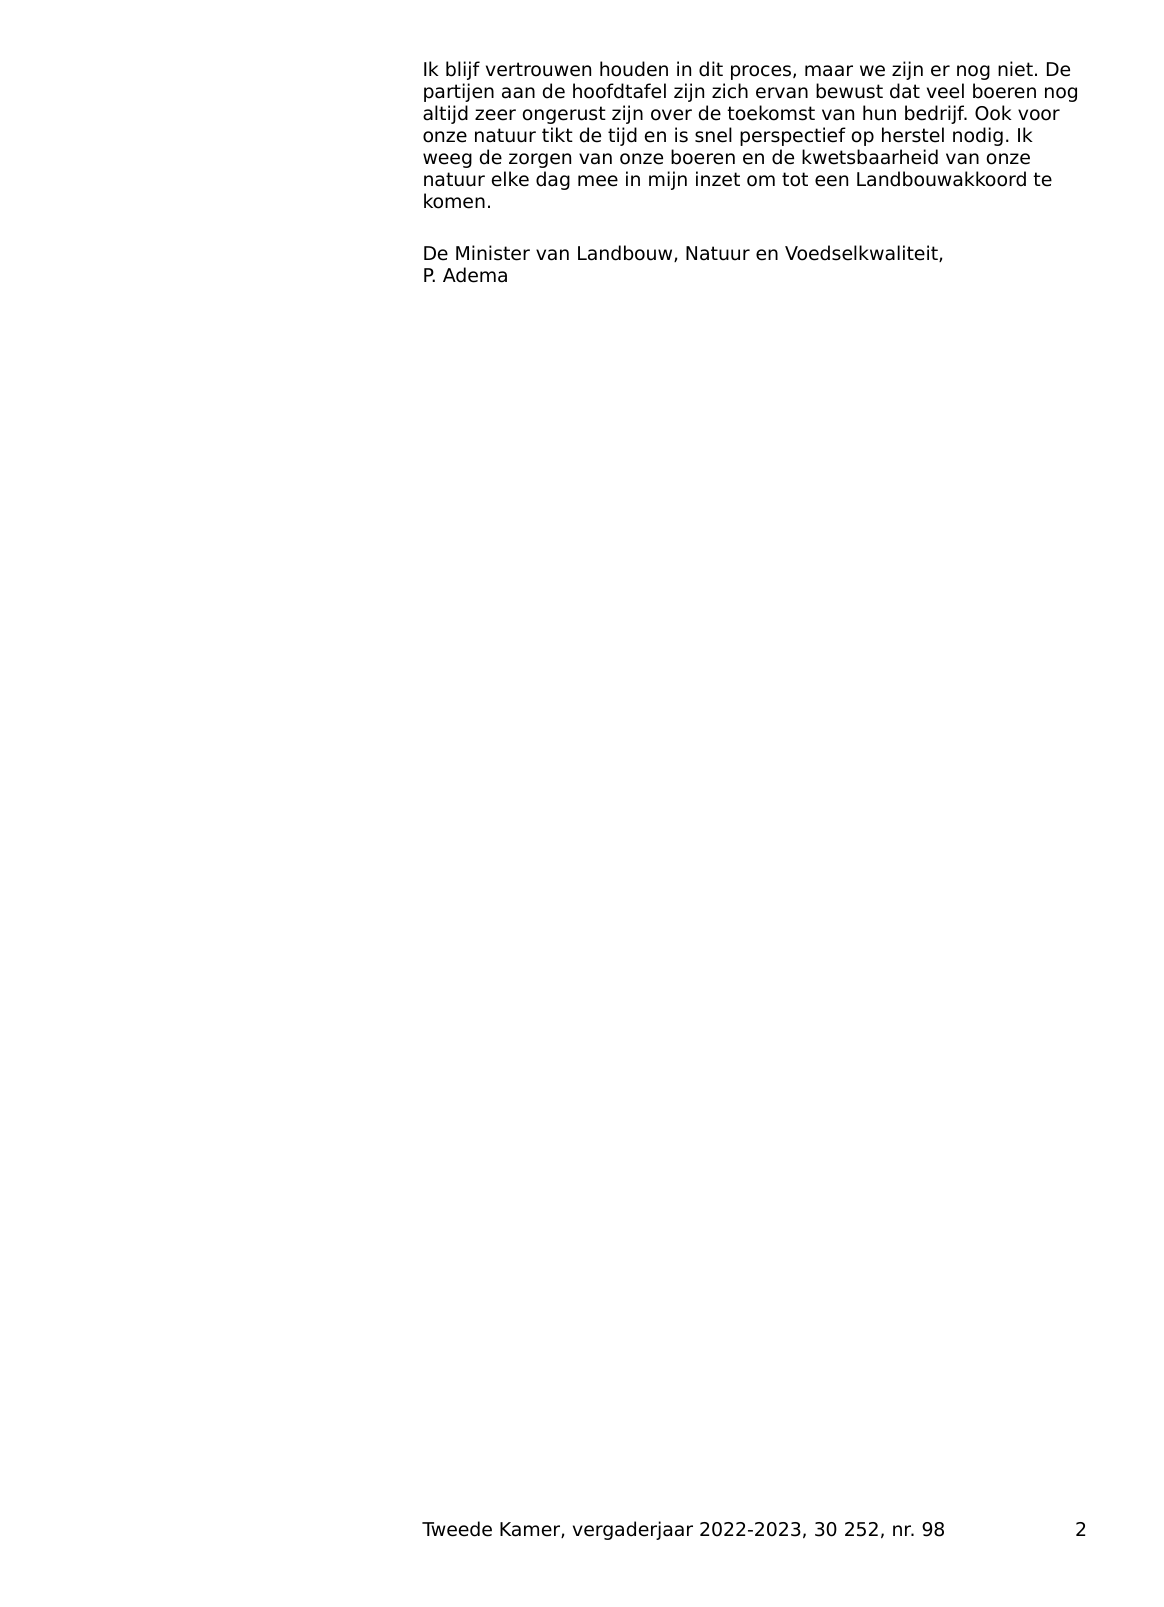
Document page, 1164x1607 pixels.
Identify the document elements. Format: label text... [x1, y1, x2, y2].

text De Minister van Landbouw, Natuur en Voedselkwaliteit, P. Adema [422, 243, 1087, 287]
text Ik blijf vertrouwen houden in dit proces, maar we zijn er nog niet. De partijen aan de hoofdtafel zijn zich ervan bewust dat veel boeren nog altijd zeer ongerust zijn over de toekomst van hun bedrijf. Ook voor onze natuur tikt de tijd en is snel perspectief op herstel nodig. Ik weeg de zorgen van onze boeren en de kwetsbaarheid van onze natuur elke dag mee in mijn inzet om tot een Landbouwakkoord te komen. [422, 59, 1087, 213]
